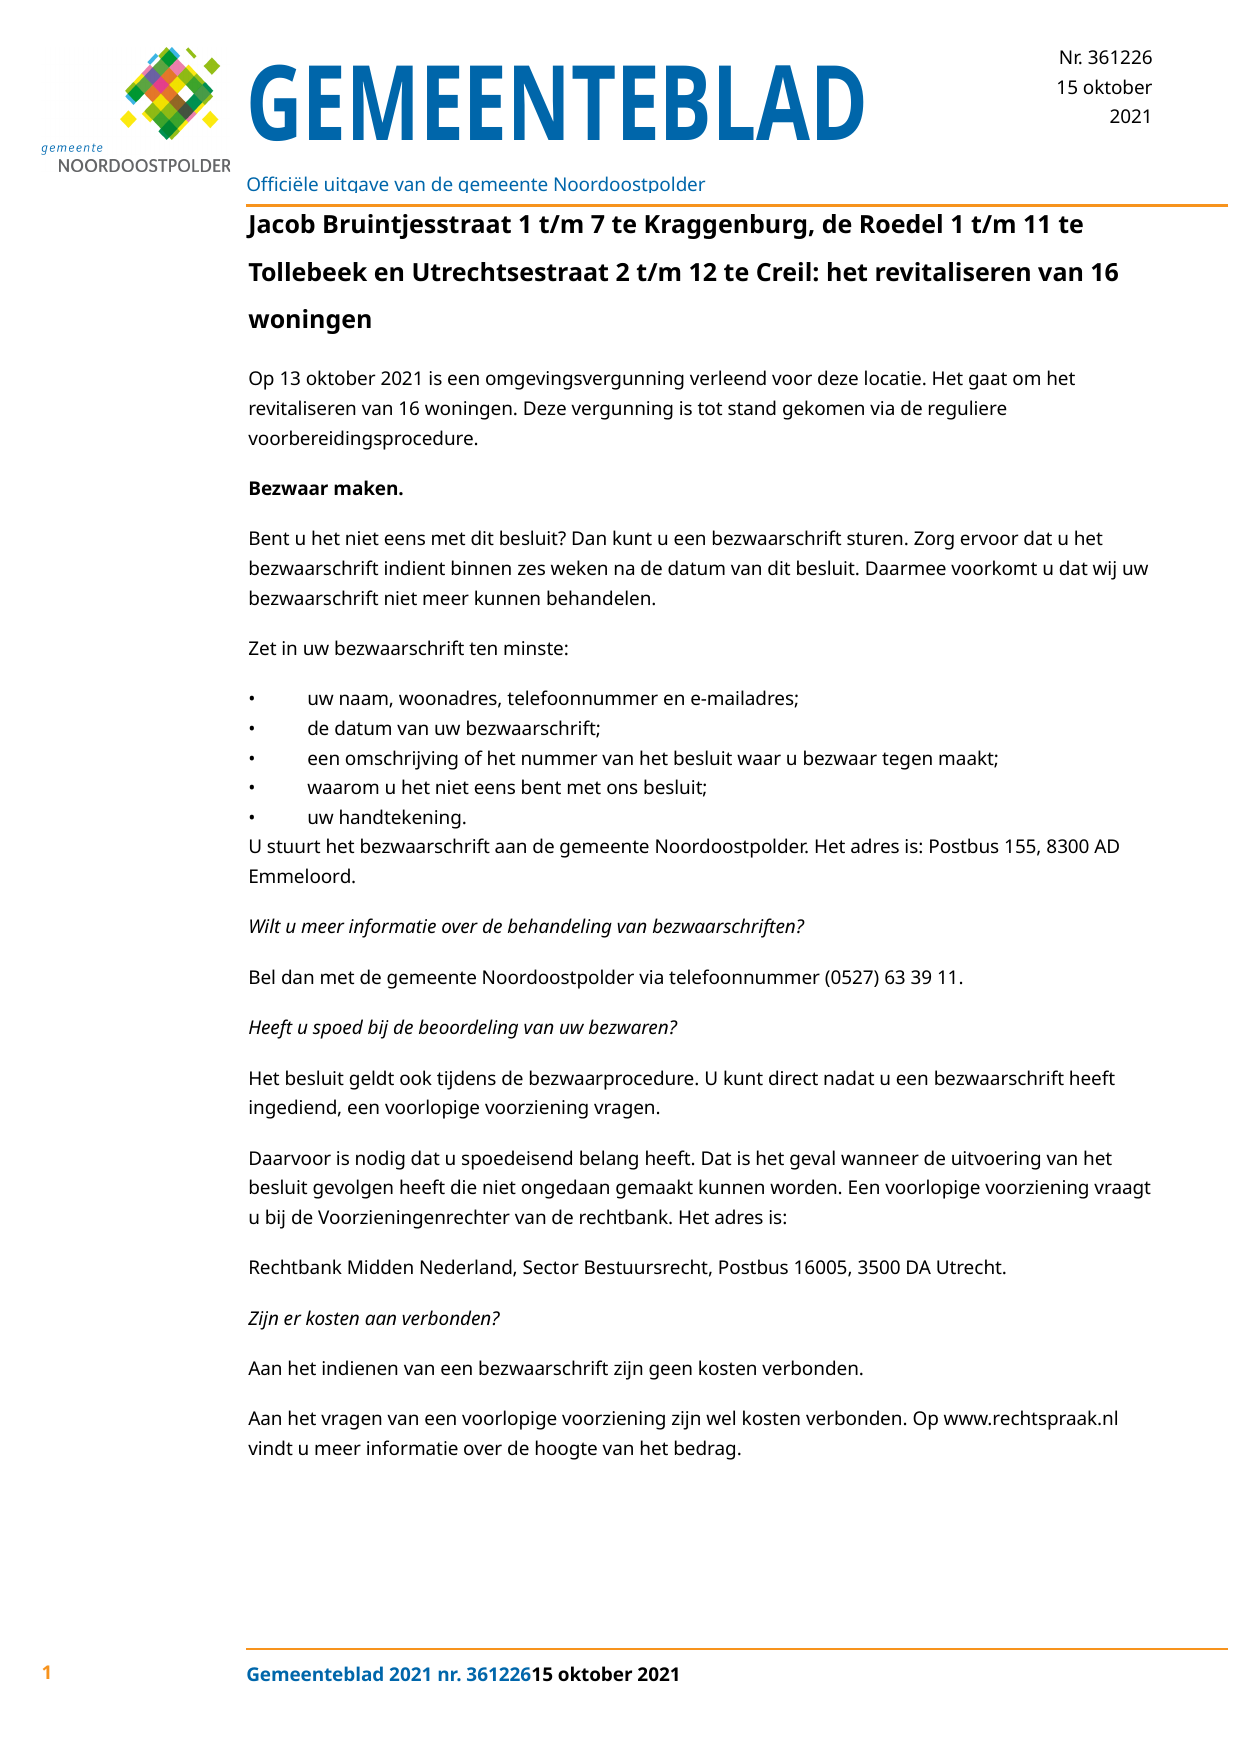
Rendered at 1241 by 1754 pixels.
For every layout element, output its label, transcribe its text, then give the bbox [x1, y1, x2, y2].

text Bent u het niet eens met dit besluit? Dan kunt u een bezwaarschrift sturen. Zorg ervoor dat u het bezwaarschrift indient binnen zes weken na de datum van dit besluit. Daarmee voorkomt u dat wij uw bezwaarschrift niet meer kunnen behandelen. [248, 526, 1152, 610]
text Wilt u meer informatie over de behandeling van bezwaarschriften? [248, 913, 1152, 939]
text Heeft u spoed bij de beoordeling van uw bezwaren? [248, 1014, 1152, 1040]
text Daarvoor is nodig dat u spoedeisend belang heeft. Dat is het geval wanneer de uitvoering van het besluit gevolgen heeft die niet ongedaan gemaakt kunnen worden. Een voorlopige voorziening vraagt u bij de Voorzieningenrechter van de rechtbank. Het adres is: [248, 1145, 1152, 1229]
text Op 13 oktober 2021 is een omgevingsvergunning verleend voor deze locatie. Het gaat om het revitaliseren van 16 woningen. Deze vergunning is tot stand gekomen via de reguliere voorbereidingsprocedure. [248, 366, 1152, 450]
text Aan het vragen van een voorlopige voorziening zijn wel kosten verbonden. Op www.rechtspraak.nl vindt u meer informatie over de hoogte van het bedrag. [248, 1406, 1152, 1461]
text Jacob Bruintjesstraat 1 t/m 7 te Kraggenburg, de Roedel 1 t/m 11 te Tollebeek en Utrechtsestraat 2 t/m 12 te Creil: het revitaliseren van 16 woningen [248, 207, 1152, 336]
list de datum van uw bezwaarschrift; [248, 715, 1152, 741]
list een omschrijving of het nummer van het besluit waar u bezwaar tegen maakt; [248, 745, 1152, 770]
text U stuurt het bezwaarschrift aan de gemeente Noordoostpolder. Het adres is: Postbus 155, 8300 AD Emmeloord. [248, 833, 1152, 889]
list uw naam, woonadres, telefoonnummer en e-mailadres; [248, 686, 1152, 711]
list waarom u het niet eens bent met ons besluit; [248, 774, 1152, 800]
text Bel dan met de gemeente Noordoostpolder via telefoonnummer (0527) 63 39 11. [248, 964, 1152, 989]
text Rechtbank Midden Nederland, Sector Bestuursrecht, Postbus 16005, 3500 DA Utrecht. [248, 1254, 1152, 1280]
text Bezwaar maken. [248, 475, 1152, 501]
text Aan het indienen van een bezwaarschrift zijn geen kosten verbonden. [248, 1355, 1152, 1381]
text Zet in uw bezwaarschrift ten minste: [248, 635, 1152, 661]
picture [41, 47, 231, 172]
list uw handtekening. [248, 804, 1152, 829]
text Het besluit geldt ook tijdens de bezwaarprocedure. U kunt direct nadat u een bezwaarschrift heeft ingediend, een voorlopige voorziening vragen. [248, 1065, 1152, 1120]
text Zijn er kosten aan verbonden? [248, 1305, 1152, 1330]
